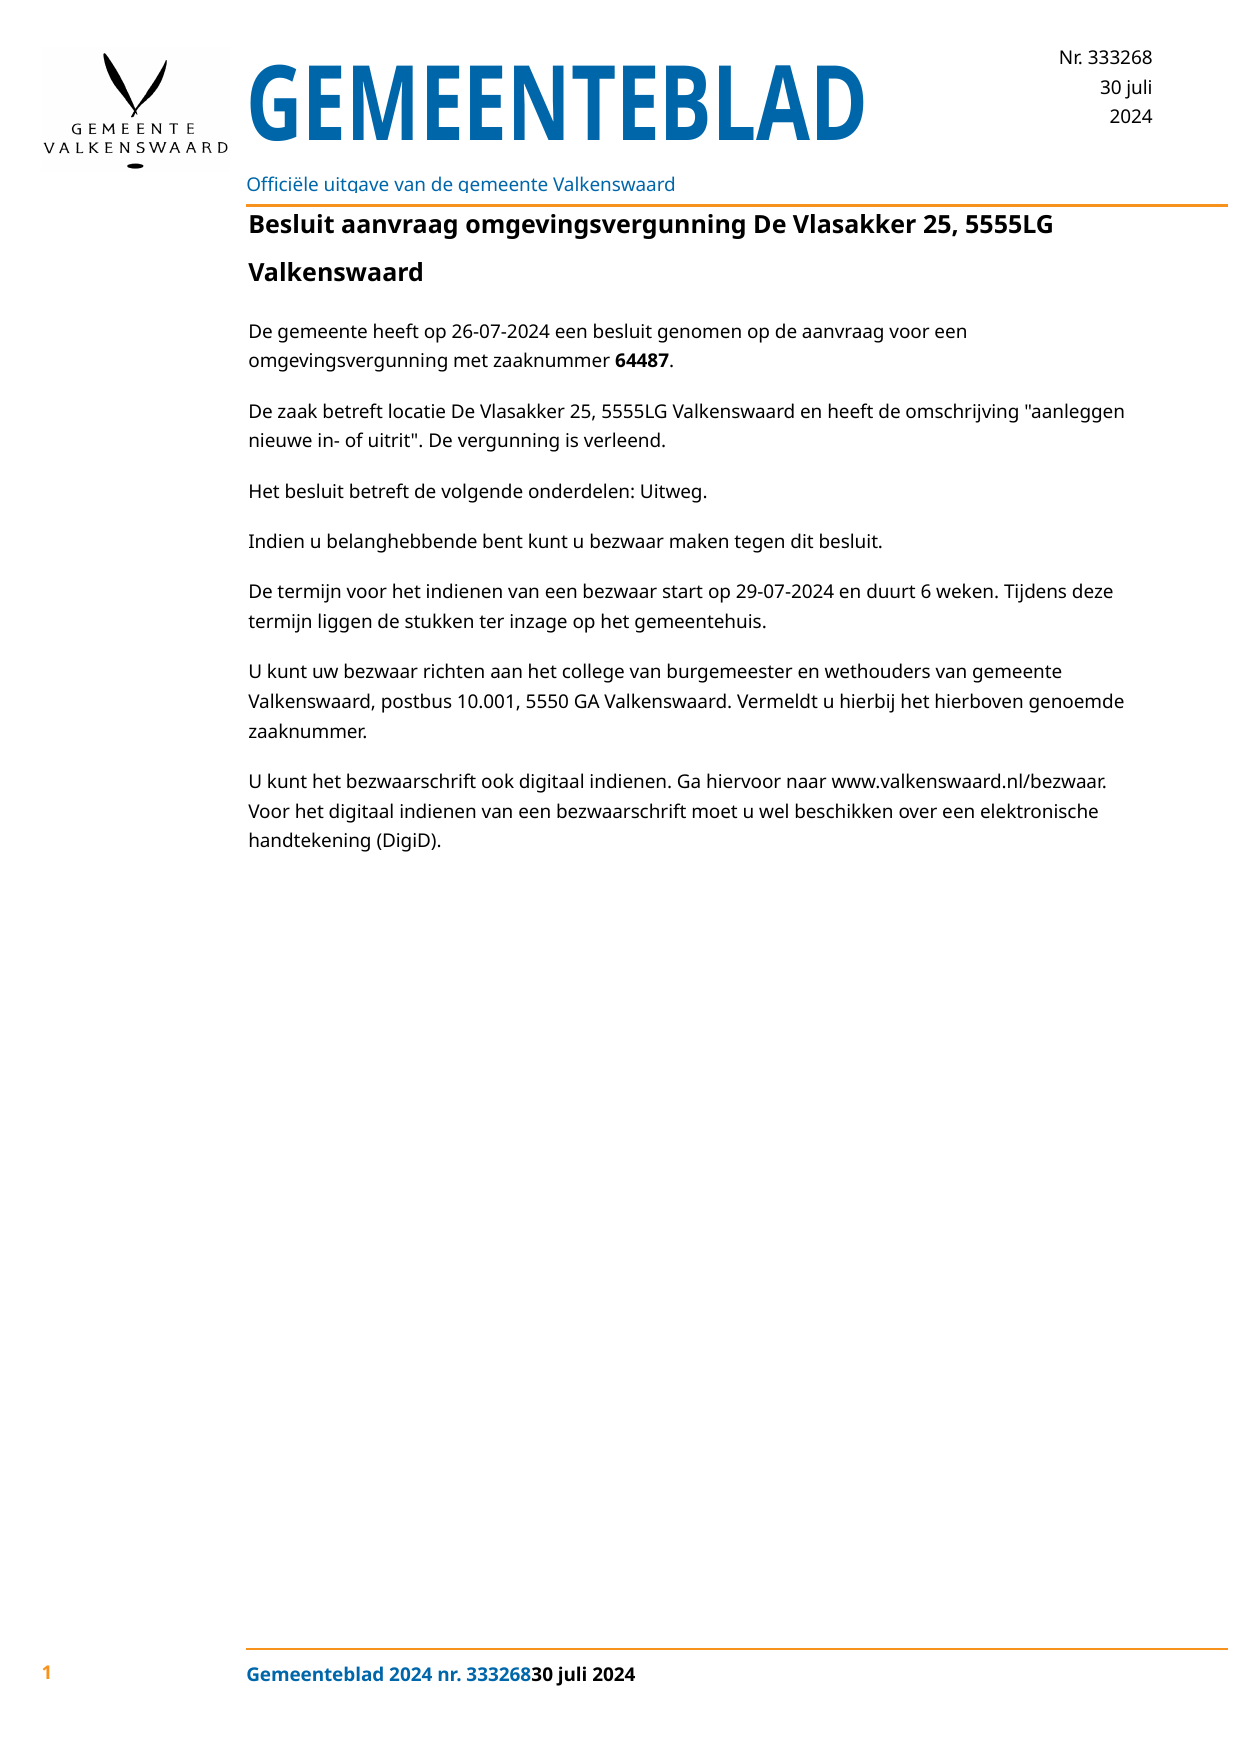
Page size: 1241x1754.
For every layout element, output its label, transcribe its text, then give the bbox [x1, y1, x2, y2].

picture [41, 47, 231, 172]
text De zaak betreft locatie De Vlasakker 25, 5555LG Valkenswaard en heeft de omschrijving "aanleggen nieuwe in- of uitrit". De vergunning is verleend. [248, 398, 1152, 453]
text De gemeente heeft op 26-07-2024 een besluit genomen op de aanvraag voor een omgevingsvergunning met zaaknummer 64487. [248, 318, 1152, 373]
text U kunt het bezwaarschrift ook digitaal indienen. Ga hiervoor naar www.valkenswaard.nl/bezwaar. Voor het digitaal indienen van een bezwaarschrift moet u wel beschikken over een elektronische handtekening (DigiD). [248, 768, 1152, 853]
text Het besluit betreft de volgende onderdelen: Uitweg. [248, 478, 1152, 504]
text Besluit aanvraag omgevingsvergunning De Vlasakker 25, 5555LG Valkenswaard [248, 207, 1152, 288]
text Indien u belanghebbende bent kunt u bezwaar maken tegen dit besluit. [248, 528, 1152, 554]
text U kunt uw bezwaar richten aan het college van burgemeester en wethouders van gemeente Valkenswaard, postbus 10.001, 5550 GA Valkenswaard. Vermeldt u hierbij het hierboven genoemde zaaknummer. [248, 659, 1152, 744]
text De termijn voor het indienen van een bezwaar start op 29-07-2024 en duurt 6 weken. Tijdens deze termijn liggen de stukken ter inzage op het gemeentehuis. [248, 579, 1152, 634]
